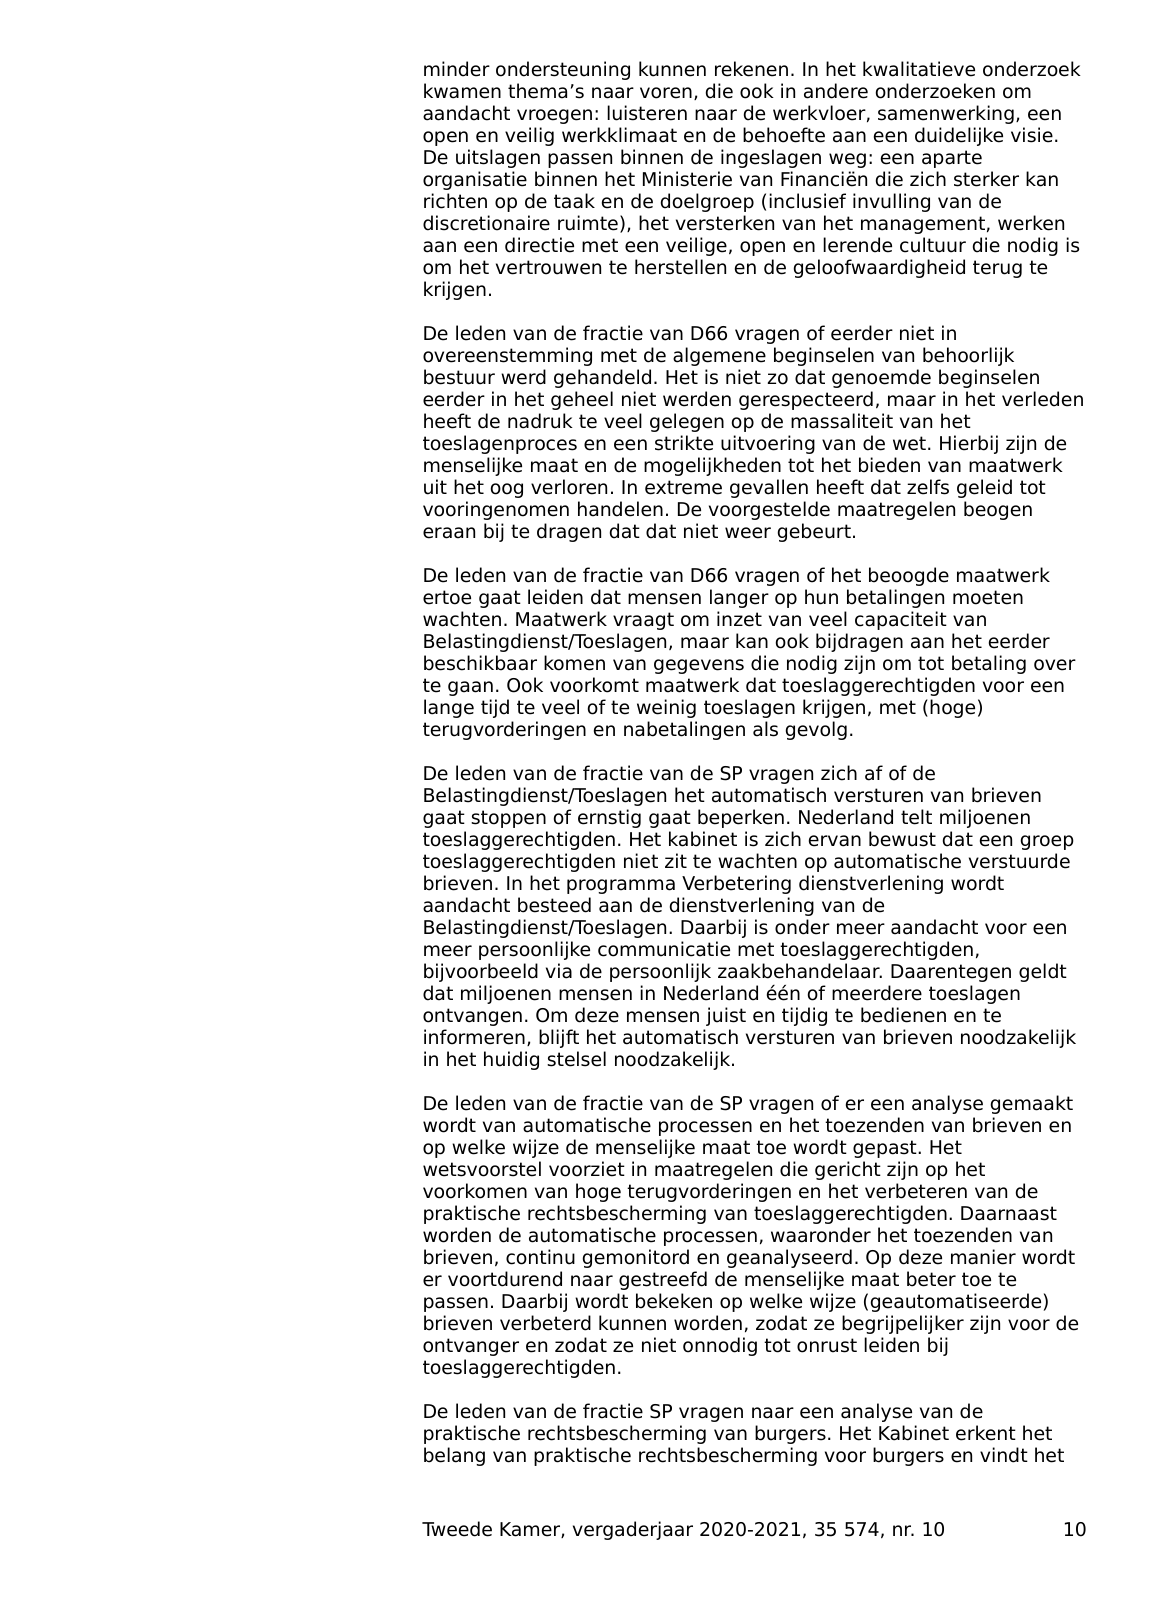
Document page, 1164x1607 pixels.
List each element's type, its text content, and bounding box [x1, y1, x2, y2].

text minder ondersteuning kunnen rekenen. In het kwalitatieve onderzoek kwamen thema’s naar voren, die ook in andere onderzoeken om aandacht vroegen: luisteren naar de werkvloer, samenwerking, een open en veilig werkklimaat en de behoefte aan een duidelijke visie. De uitslagen passen binnen de ingeslagen weg: een aparte organisatie binnen het Ministerie van Financiën die zich sterker kan richten op de taak en de doelgroep (inclusief invulling van de discretionaire ruimte), het versterken van het management, werken aan een directie met een veilige, open en lerende cultuur die nodig is om het vertrouwen te herstellen en de geloofwaardigheid terug te krijgen. [422, 59, 1087, 301]
text De leden van de fractie van D66 vragen of het beoogde maatwerk ertoe gaat leiden dat mensen langer op hun betalingen moeten wachten. Maatwerk vraagt om inzet van veel capaciteit van Belastingdienst/Toeslagen, maar kan ook bijdragen aan het eerder beschikbaar komen van gegevens die nodig zijn om tot betaling over te gaan. Ook voorkomt maatwerk dat toeslaggerechtigden voor een lange tijd te veel of te weinig toeslagen krijgen, met (hoge) terugvorderingen en nabetalingen als gevolg. [422, 565, 1087, 741]
text De leden van de fractie van de SP vragen zich af of de Belastingdienst/Toeslagen het automatisch versturen van brieven gaat stoppen of ernstig gaat beperken. Nederland telt miljoenen toeslaggerechtigden. Het kabinet is zich ervan bewust dat een groep toeslaggerechtigden niet zit te wachten op automatische verstuurde brieven. In het programma Verbetering dienstverlening wordt aandacht besteed aan de dienstverlening van de Belastingdienst/Toeslagen. Daarbij is onder meer aandacht voor een meer persoonlijke communicatie met toeslaggerechtigden, bijvoorbeeld via de persoonlijk zaakbehandelaar. Daarentegen geldt dat miljoenen mensen in Nederland één of meerdere toeslagen ontvangen. Om deze mensen juist en tijdig te bedienen en te informeren, blijft het automatisch versturen van brieven noodzakelijk in het huidig stelsel noodzakelijk. [422, 763, 1087, 1071]
text De leden van de fractie van D66 vragen of eerder niet in overeenstemming met de algemene beginselen van behoorlijk bestuur werd gehandeld. Het is niet zo dat genoemde beginselen eerder in het geheel niet werden gerespecteerd, maar in het verleden heeft de nadruk te veel gelegen op de massaliteit van het toeslagenproces en een strikte uitvoering van de wet. Hierbij zijn de menselijke maat en de mogelijkheden tot het bieden van maatwerk uit het oog verloren. In extreme gevallen heeft dat zelfs geleid tot vooringenomen handelen. De voorgestelde maatregelen beogen eraan bij te dragen dat dat niet weer gebeurt. [422, 323, 1087, 543]
text De leden van de fractie SP vragen naar een analyse van de praktische rechtsbescherming van burgers. Het Kabinet erkent het belang van praktische rechtsbescherming voor burgers en vindt het [422, 1401, 1087, 1467]
text De leden van de fractie van de SP vragen of er een analyse gemaakt wordt van automatische processen en het toezenden van brieven en op welke wijze de menselijke maat toe wordt gepast. Het wetsvoorstel voorziet in maatregelen die gericht zijn op het voorkomen van hoge terugvorderingen en het verbeteren van de praktische rechtsbescherming van toeslaggerechtigden. Daarnaast worden de automatische processen, waaronder het toezenden van brieven, continu gemonitord en geanalyseerd. Op deze manier wordt er voortdurend naar gestreefd de menselijke maat beter toe te passen. Daarbij wordt bekeken op welke wijze (geautomatiseerde) brieven verbeterd kunnen worden, zodat ze begrijpelijker zijn voor de ontvanger en zodat ze niet onnodig tot onrust leiden bij toeslaggerechtigden. [422, 1093, 1087, 1379]
